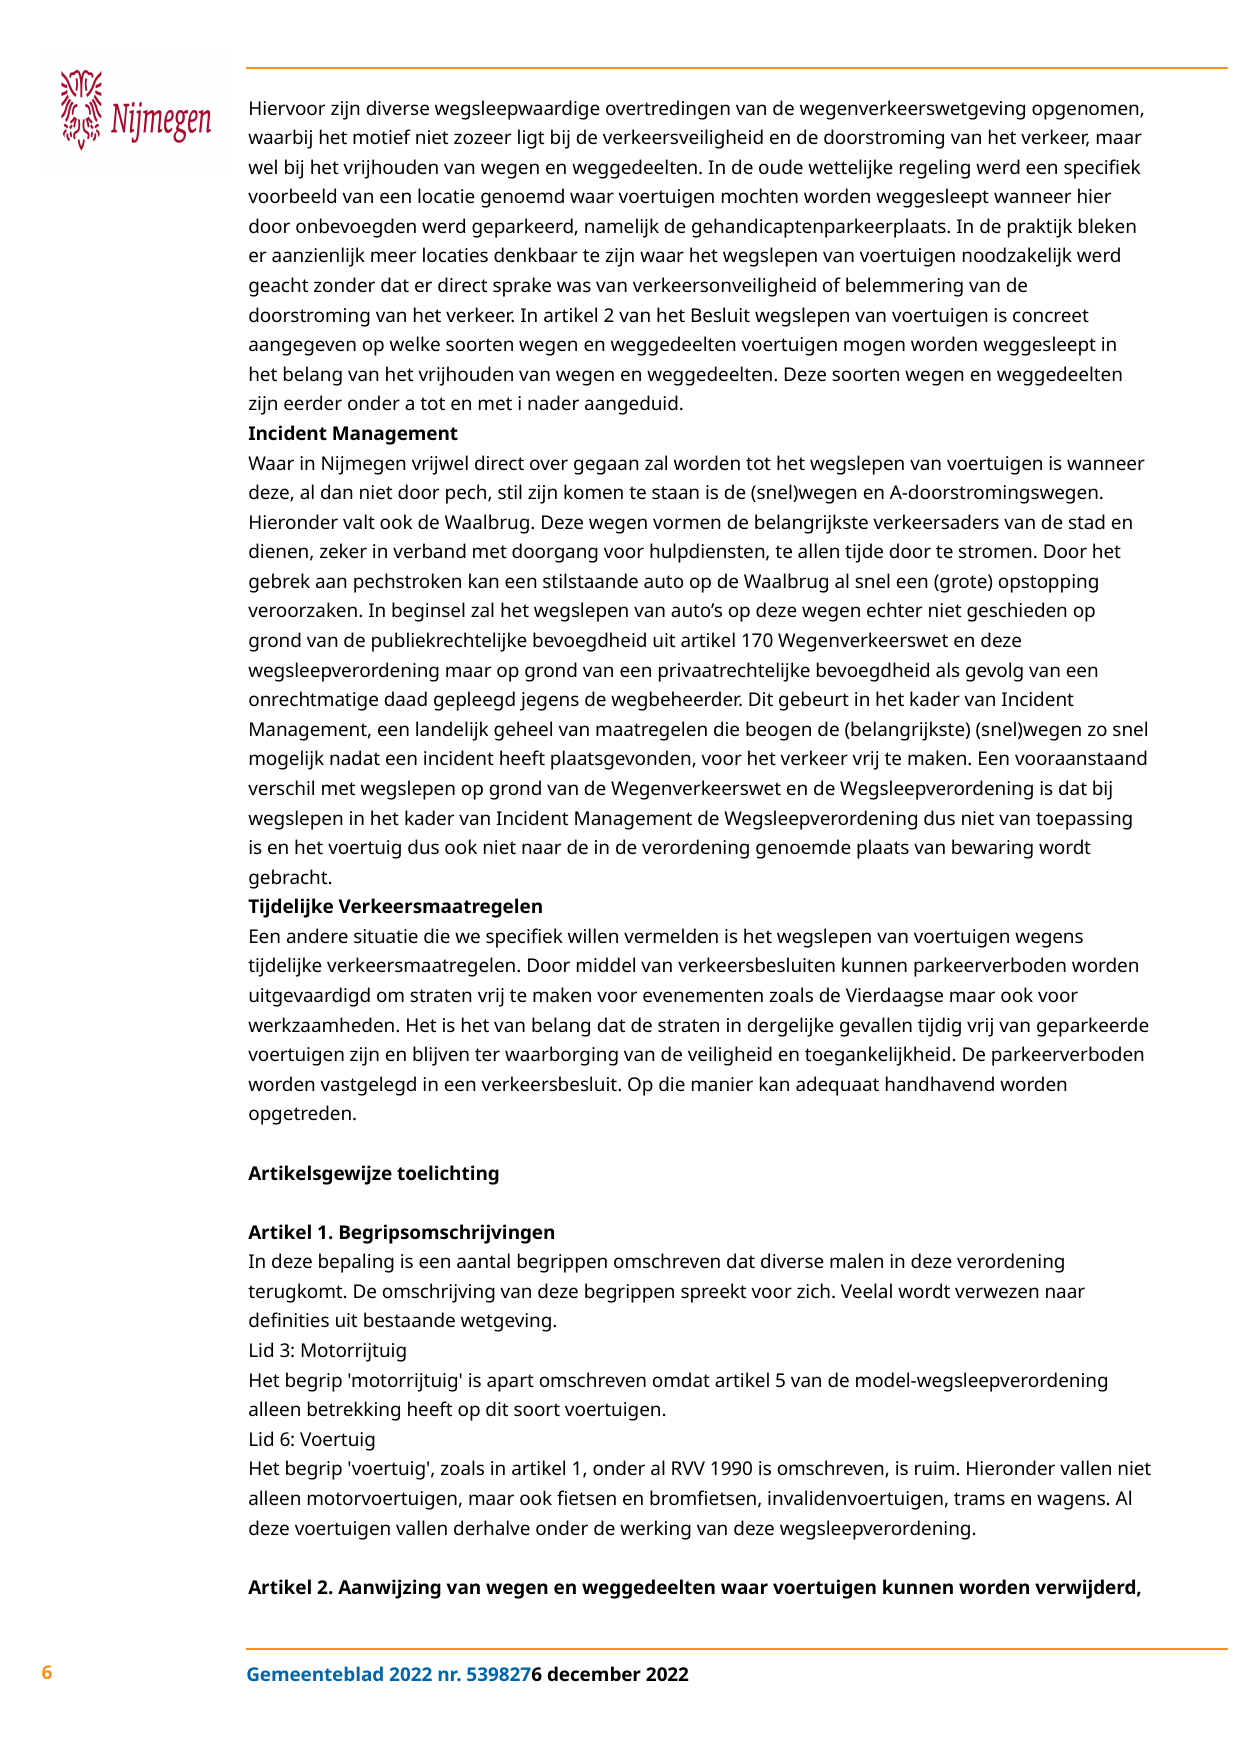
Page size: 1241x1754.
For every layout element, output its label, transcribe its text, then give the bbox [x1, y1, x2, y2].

picture [41, 47, 231, 172]
text In deze bepaling is een aantal begrippen omschreven dat diverse malen in deze verordening terugkomt. De omschrijving van deze begrippen spreekt voor zich. Veelal wordt verwezen naar definities uit bestaande wetgeving. [248, 1248, 1152, 1333]
text Artikel 2. Aanwijzing van wegen en weggedeelten waar voertuigen kunnen worden verwijderd, [248, 1574, 1152, 1600]
text Artikel 1. Begripsomschrijvingen [248, 1219, 1152, 1245]
text Lid 6: Voertuig [248, 1426, 1152, 1452]
text Waar in Nijmegen vrijwel direct over gegaan zal worden tot het wegslepen van voertuigen is wanneer deze, al dan niet door pech, stil zijn komen te staan is de (snel)wegen en A-doorstromingswegen. Hieronder valt ook de Waalbrug. Deze wegen vormen de belangrijkste verkeersaders van de stad en dienen, zeker in verband met doorgang voor hulpdiensten, te allen tijde door te stromen. Door het gebrek aan pechstroken kan een stilstaande auto op de Waalbrug al snel een (grote) opstopping veroorzaken. In beginsel zal het wegslepen van auto’s op deze wegen echter niet geschieden op grond van de publiekrechtelijke bevoegdheid uit artikel 170 Wegenverkeerswet en deze wegsleepverordening maar op grond van een privaatrechtelijke bevoegdheid als gevolg van een onrechtmatige daad gepleegd jegens de wegbeheerder. Dit gebeurt in het kader van Incident Management, een landelijk geheel van maatregelen die beogen de (belangrijkste) (snel)wegen zo snel mogelijk nadat een incident heeft plaatsgevonden, voor het verkeer vrij te maken. Een vooraanstaand verschil met wegslepen op grond van de Wegenverkeerswet en de Wegsleepverordening is dat bij wegslepen in het kader van Incident Management de Wegsleepverordening dus niet van toepassing is en het voertuig dus ook niet naar de in de verordening genoemde plaats van bewaring wordt gebracht. [248, 450, 1152, 890]
text Het begrip 'voertuig', zoals in artikel 1, onder al RVV 1990 is omschreven, is ruim. Hieronder vallen niet alleen motorvoertuigen, maar ook fietsen en bromfietsen, invalidenvoertuigen, trams en wagens. Al deze voertuigen vallen derhalve onder de werking van deze wegsleepverordening. [248, 1456, 1152, 1541]
text Het begrip 'motorrijtuig' is apart omschreven omdat artikel 5 van de model-wegsleepverordening alleen betrekking heeft op dit soort voertuigen. [248, 1367, 1152, 1422]
text Hiervoor zijn diverse wegsleepwaardige overtredingen van de wegenverkeerswetgeving opgenomen, waarbij het motief niet zozeer ligt bij de verkeersveiligheid en de doorstroming van het verkeer, maar wel bij het vrijhouden van wegen en weggedeelten. In de oude wettelijke regeling werd een specifiek voorbeeld van een locatie genoemd waar voertuigen mochten worden weggesleept wanneer hier door onbevoegden werd geparkeerd, namelijk de gehandicaptenparkeerplaats. In de praktijk bleken er aanzienlijk meer locaties denkbaar te zijn waar het wegslepen van voertuigen noodzakelijk werd geacht zonder dat er direct sprake was van verkeersonveiligheid of belemmering van de doorstroming van het verkeer. In artikel 2 van het Besluit wegslepen van voertuigen is concreet aangegeven op welke soorten wegen en weggedeelten voertuigen mogen worden weggesleept in het belang van het vrijhouden van wegen en weggedeelten. Deze soorten wegen en weggedeelten zijn eerder onder a tot en met i nader aangeduid. [248, 95, 1152, 416]
text Incident Management [248, 420, 1152, 446]
text Een andere situatie die we specifiek willen vermelden is het wegslepen van voertuigen wegens tijdelijke verkeersmaatregelen. Door middel van verkeersbesluiten kunnen parkeerverboden worden uitgevaardigd om straten vrij te maken voor evenementen zoals de Vierdaagse maar ook voor werkzaamheden. Het is het van belang dat de straten in dergelijke gevallen tijdig vrij van geparkeerde voertuigen zijn en blijven ter waarborging van de veiligheid en toegankelijkheid. De parkeerverboden worden vastgelegd in een verkeersbesluit. Op die manier kan adequaat handhavend worden opgetreden. [248, 923, 1152, 1126]
text Lid 3: Motorrijtuig [248, 1337, 1152, 1363]
text Tijdelijke Verkeersmaatregelen [248, 893, 1152, 919]
text Artikelsgewijze toelichting [248, 1160, 1152, 1186]
